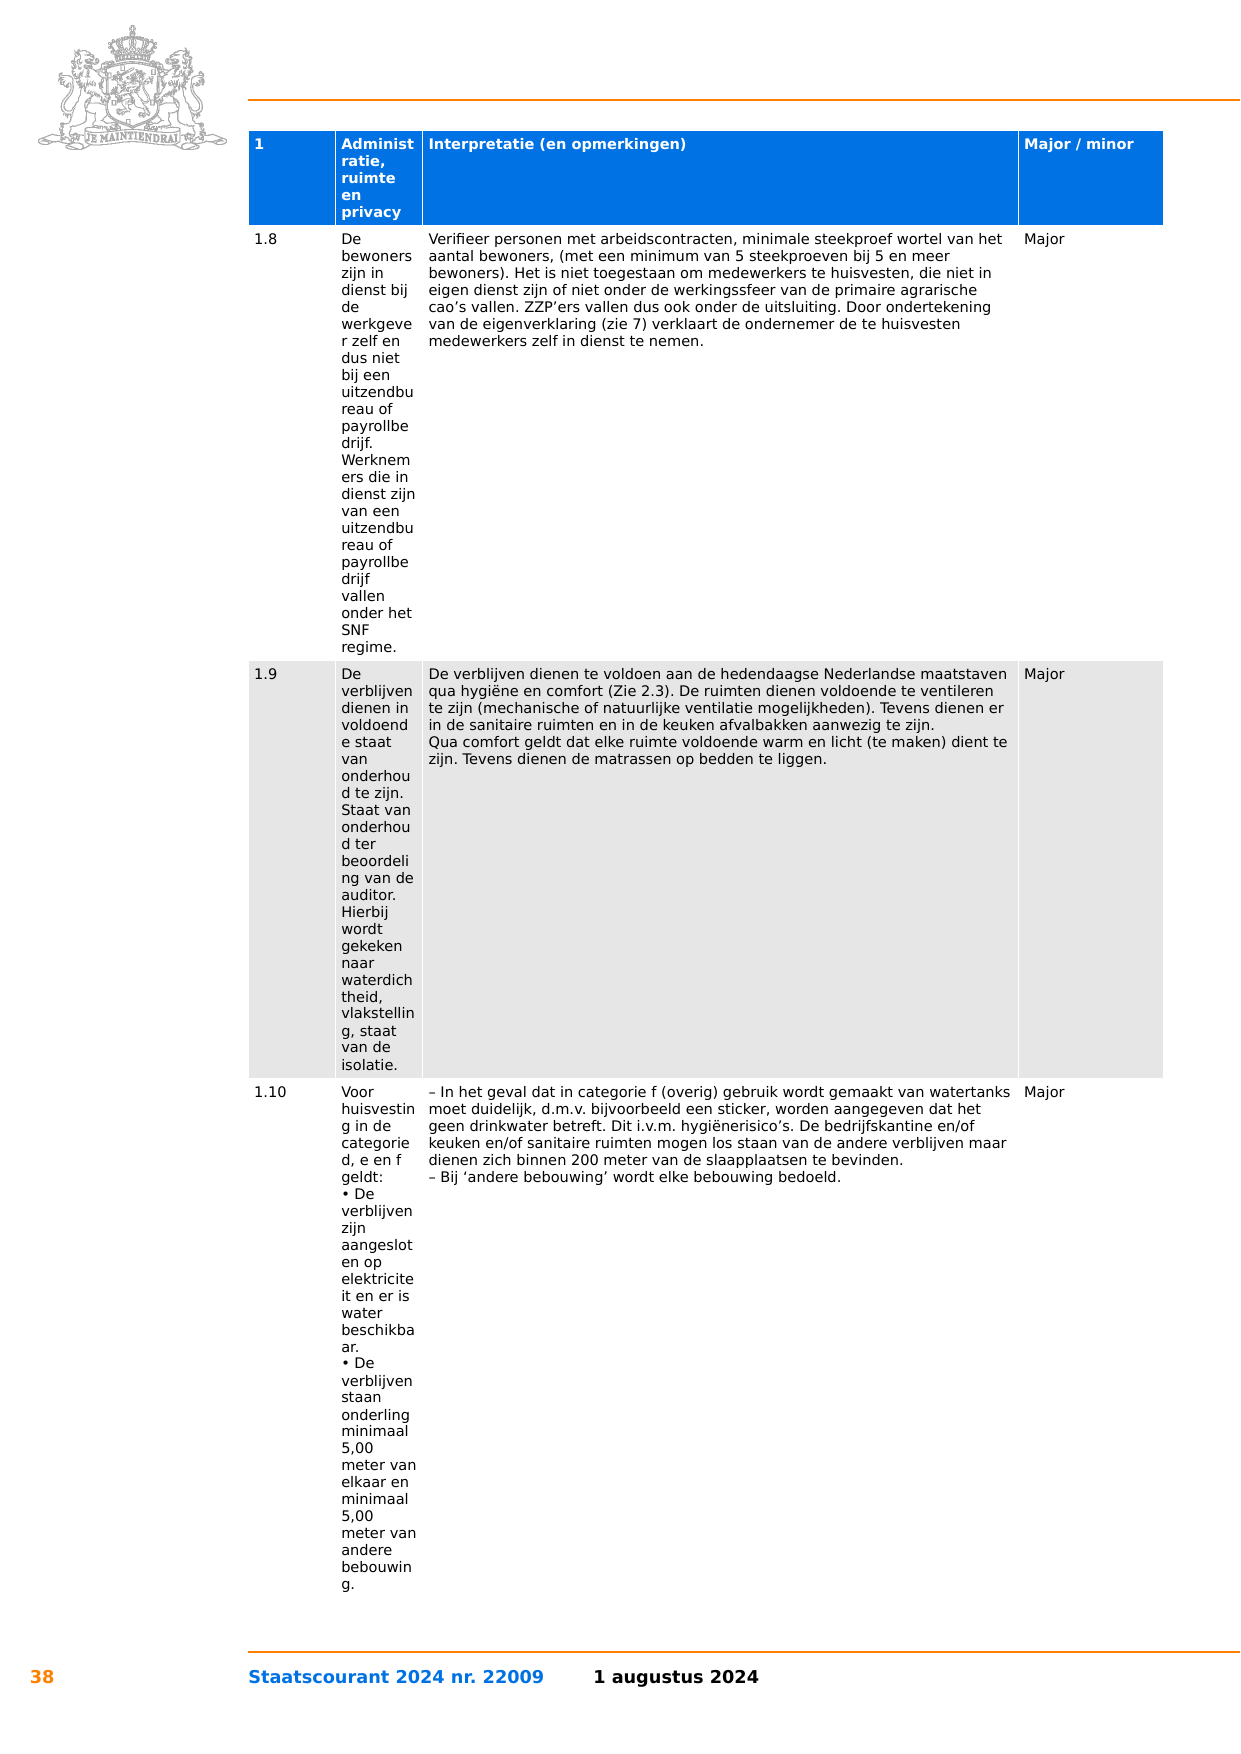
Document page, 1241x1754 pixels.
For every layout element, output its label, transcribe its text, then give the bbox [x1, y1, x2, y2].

table_cell Major [1019, 661, 1163, 1078]
table_cell De bewoners zijn in dienst bij de werkgever zelf en dus niet bij een uitzendbureau of payrollbedrijf. Werknemers die in dienst zijn van een uitzendbureau of payrollbedrijf vallen onder het SNF regime. [336, 226, 422, 660]
table_cell Major [1019, 226, 1163, 660]
picture [38, 25, 227, 150]
table_cell Major [1019, 1079, 1163, 1598]
table_cell Verifieer personen met arbeidscontracten, minimale steekproef wortel van het aantal bewoners, (met een minimum van 5 steekproeven bij 5 en meer bewoners). Het is niet toegestaan om medewerkers te huisvesten, die niet in eigen dienst zijn of niet onder de werkingssfeer van de primaire agrarische cao’s vallen. ZZP’ers vallen dus ook onder de uitsluiting. Door ondertekening van de eigenverklaring (zie 7) verklaart de ondernemer de te huisvesten medewerkers zelf in dienst te nemen. [423, 226, 1018, 660]
table_cell De verblijven dienen in voldoende staat van onderhoud te zijn. Staat van onderhoud ter beoordeling van de auditor. Hierbij wordt gekeken naar waterdichtheid, vlakstelling, staat van de isolatie. [336, 661, 422, 1078]
table_cell De verblijven dienen te voldoen aan de hedendaagse Nederlandse maatstaven qua hygiëne en comfort (Zie 2.3). De ruimten dienen voldoende te ventileren te zijn (mechanische of natuurlijke ventilatie mogelijkheden). Tevens dienen er in de sanitaire ruimten en in de keuken afvalbakken aanwezig te zijn. Qua comfort geldt dat elke ruimte voldoende warm en licht (te maken) dient te zijn. Tevens dienen de matrassen op bedden te liggen. [423, 661, 1018, 1078]
table_header Administratie, ruimte en privacy [336, 131, 422, 225]
table_cell 1.10 [249, 1079, 335, 1598]
table_cell 1.9 [249, 661, 335, 1078]
table_header 1 [249, 131, 335, 225]
table_cell Voor huisvesting in de categorie d, e en f geldt: • De verblijven zijn aangesloten op elektriciteit en er is water beschikbaar. • De verblijven staan onderling minimaal 5,00 meter van elkaar en minimaal 5,00 meter van andere bebouwing. [336, 1079, 422, 1598]
table_cell – In het geval dat in categorie f (overig) gebruik wordt gemaakt van watertanks moet duidelijk, d.m.v. bijvoorbeeld een sticker, worden aangegeven dat het geen drinkwater betreft. Dit i.v.m. hygiënerisico’s. De bedrijfskantine en/of keuken en/of sanitaire ruimten mogen los staan van de andere verblijven maar dienen zich binnen 200 meter van de slaapplaatsen te bevinden. – Bij ‘andere bebouwing’ wordt elke bebouwing bedoeld. [423, 1079, 1018, 1598]
table_header Interpretatie (en opmerkingen) [423, 131, 1018, 225]
table_cell 1.8 [249, 226, 335, 660]
table_header Major / minor [1019, 131, 1163, 225]
